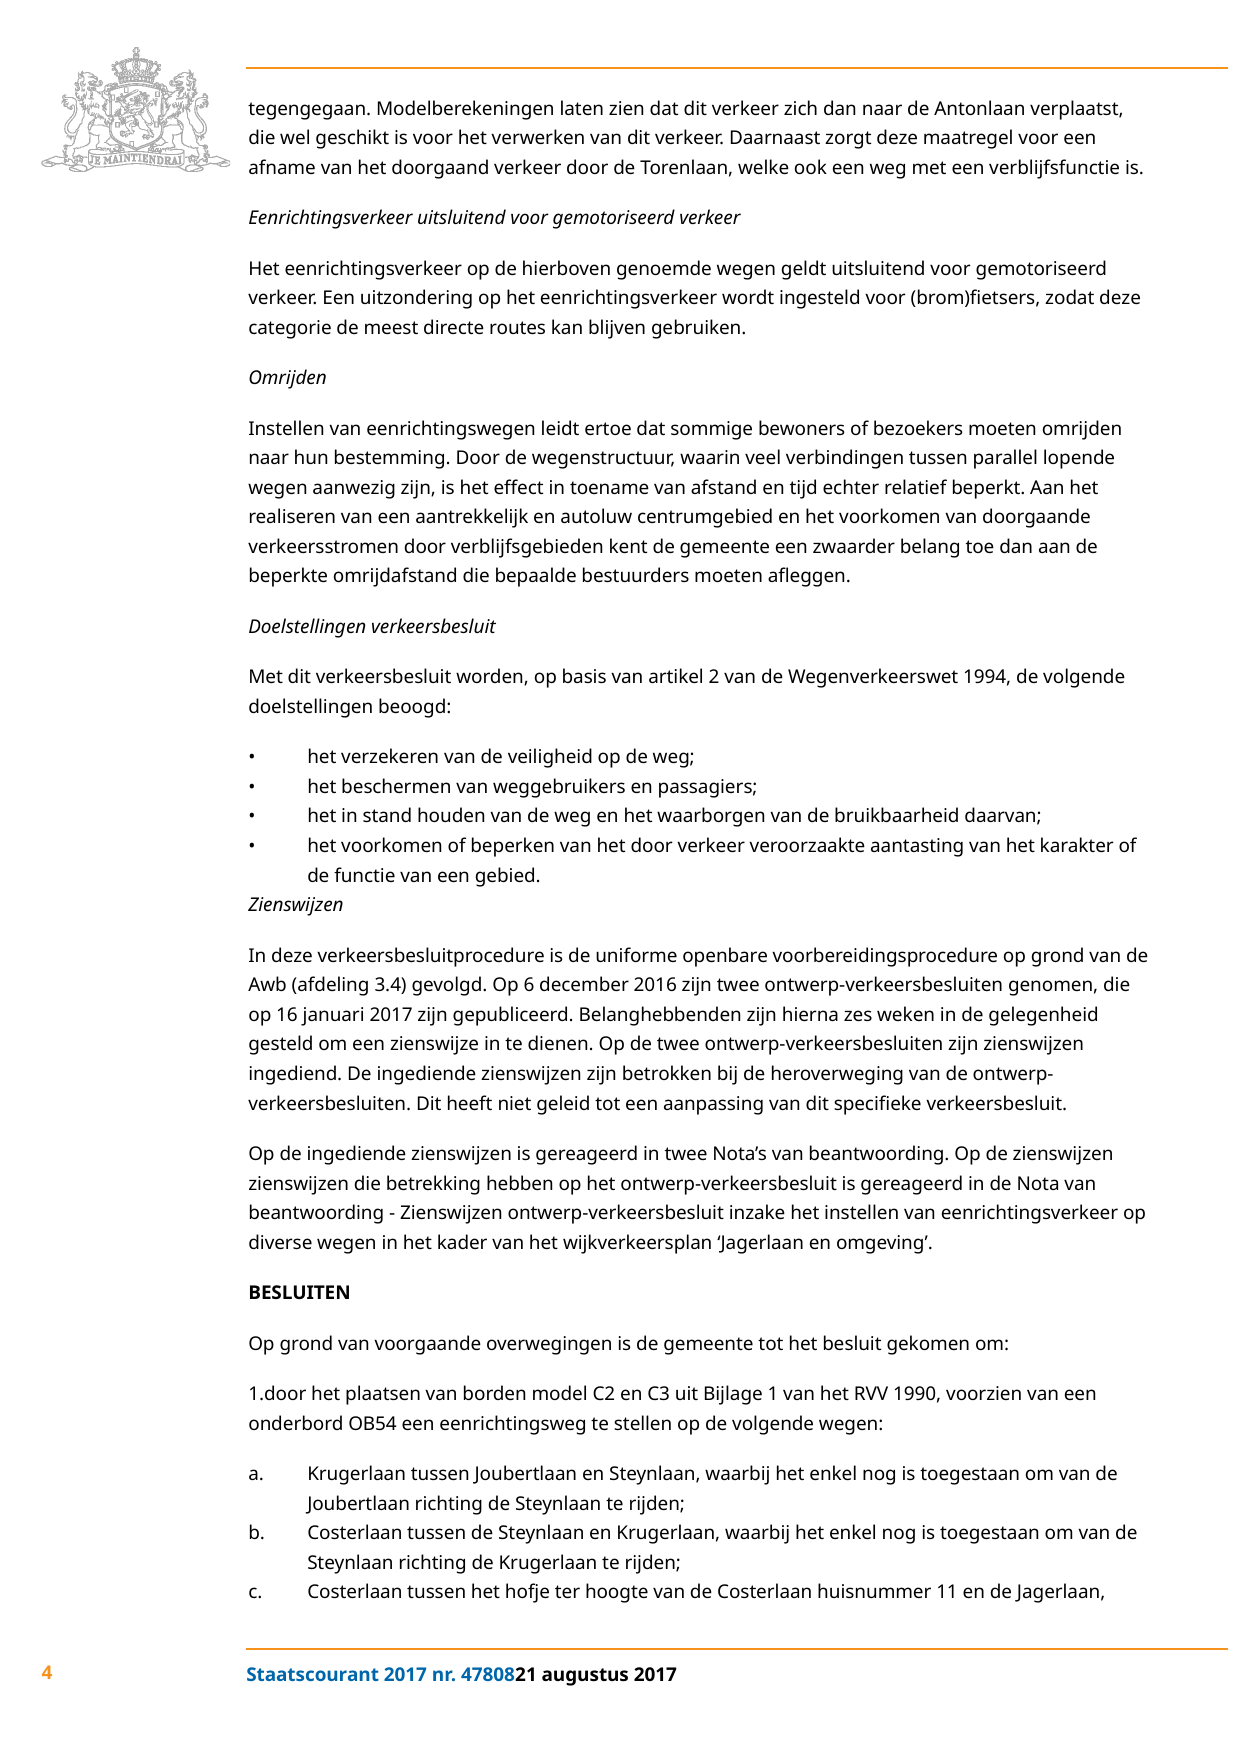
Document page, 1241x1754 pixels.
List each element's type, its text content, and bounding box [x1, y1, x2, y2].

text Instellen van eenrichtingswegen leidt ertoe dat sommige bewoners of bezoekers moeten omrijden naar hun bestemming. Door de wegenstructuur, waarin veel verbindingen tussen parallel lopende wegen aanwezig zijn, is het effect in toename van afstand en tijd echter relatief beperkt. Aan het realiseren van een aantrekkelijk en autoluw centrumgebied en het voorkomen van doorgaande verkeersstromen door verblijfsgebieden kent de gemeente een zwaarder belang toe dan aan de beperkte omrijdafstand die bepaalde bestuurders moeten afleggen. [248, 415, 1152, 588]
list Costerlaan tussen de Steynlaan en Krugerlaan, waarbij het enkel nog is toegestaan om van de Steynlaan richting de Krugerlaan te rijden; [248, 1519, 1152, 1575]
list het in stand houden van de weg en het waarborgen van de bruikbaarheid daarvan; [248, 803, 1152, 828]
list het voorkomen of beperken van het door verkeer veroorzaakte aantasting van het karakter of de functie van een gebied. [248, 832, 1152, 888]
text Met dit verkeersbesluit worden, op basis van artikel 2 van de Wegenverkeerswet 1994, de volgende doelstellingen beoogd: [248, 663, 1152, 719]
text Op de ingediende zienswijzen is gereageerd in twee Nota’s van beantwoording. Op de zienswijzen zienswijzen die betrekking hebben op het ontwerp-verkeersbesluit is gereageerd in de Nota van beantwoording - Zienswijzen ontwerp-verkeersbesluit inzake het instellen van eenrichtingsverkeer op diverse wegen in het kader van het wijkverkeersplan ‘Jagerlaan en omgeving’. [248, 1140, 1152, 1255]
text tegengegaan. Modelberekeningen laten zien dat dit verkeer zich dan naar de Antonlaan verplaatst, die wel geschikt is voor het verwerken van dit verkeer. Daarnaast zorgt deze maatregel voor een afname van het doorgaand verkeer door de Torenlaan, welke ook een weg met een verblijfsfunctie is. [248, 95, 1152, 180]
list Costerlaan tussen het hofje ter hoogte van de Costerlaan huisnummer 11 en de Jagerlaan, [248, 1578, 1152, 1604]
list het beschermen van weggebruikers en passagiers; [248, 773, 1152, 799]
text 1.door het plaatsen van borden model C2 en C3 uit Bijlage 1 van het RVV 1990, voorzien van een onderbord OB54 een eenrichtingsweg te stellen op de volgende wegen: [248, 1380, 1152, 1436]
text Zienswijzen [248, 891, 1152, 917]
text Eenrichtingsverkeer uitsluitend voor gemotoriseerd verkeer [248, 204, 1152, 230]
list het verzekeren van de veiligheid op de weg; [248, 743, 1152, 769]
text Doelstellingen verkeersbesluit [248, 613, 1152, 639]
text In deze verkeersbesluitprocedure is de uniforme openbare voorbereidingsprocedure op grond van de Awb (afdeling 3.4) gevolgd. Op 6 december 2016 zijn twee ontwerp-verkeersbesluiten genomen, die op 16 januari 2017 zijn gepubliceerd. Belanghebbenden zijn hierna zes weken in de gelegenheid gesteld om een zienswijze in te dienen. Op de twee ontwerp-verkeersbesluiten zijn zienswijzen ingediend. De ingediende zienswijzen zijn betrokken bij de heroverweging van de ontwerp-verkeersbesluiten. Dit heeft niet geleid tot een aanpassing van dit specifieke verkeersbesluit. [248, 942, 1152, 1116]
picture [41, 47, 231, 172]
list Krugerlaan tussen Joubertlaan en Steynlaan, waarbij het enkel nog is toegestaan om van de Joubertlaan richting de Steynlaan te rijden; [248, 1460, 1152, 1516]
text Op grond van voorgaande overwegingen is de gemeente tot het besluit gekomen om: [248, 1330, 1152, 1356]
text Het eenrichtingsverkeer op de hierboven genoemde wegen geldt uitsluitend voor gemotoriseerd verkeer. Een uitzondering op het eenrichtingsverkeer wordt ingesteld voor (brom)fietsers, zodat deze categorie de meest directe routes kan blijven gebruiken. [248, 255, 1152, 340]
text BESLUITEN [248, 1279, 1152, 1305]
text Omrijden [248, 364, 1152, 390]
